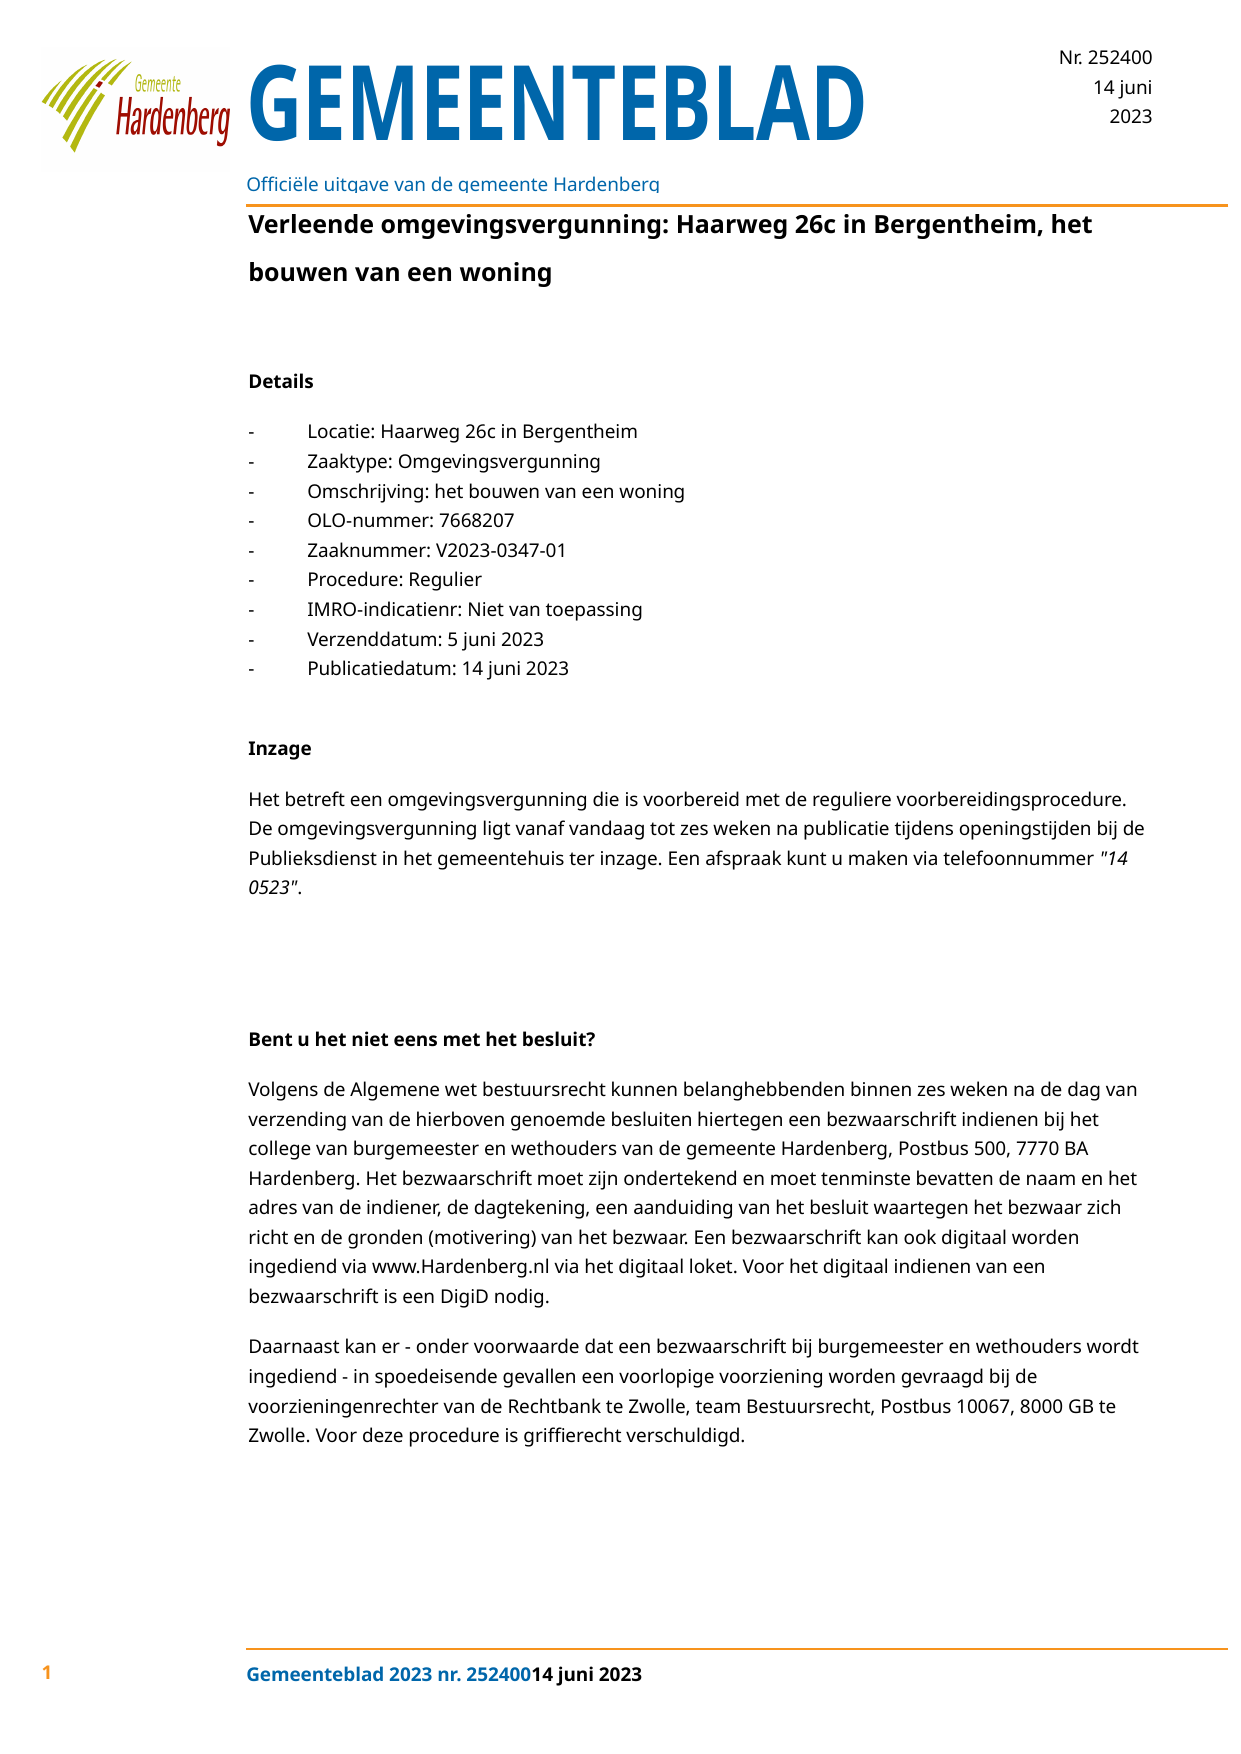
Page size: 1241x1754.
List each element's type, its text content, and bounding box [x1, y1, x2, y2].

list Publicatiedatum: 14 juni 2023 [248, 655, 1152, 681]
text Daarnaast kan er - onder voorwaarde dat een bezwaarschrift bij burgemeester en wethouders wordt ingediend - in spoedeisende gevallen een voorlopige voorziening worden gevraagd bij de voorzieningenrechter van de Rechtbank te Zwolle, team Bestuursrecht, Postbus 10067, 8000 GB te Zwolle. Voor deze procedure is griffierecht verschuldigd. [248, 1334, 1152, 1448]
text Verleende omgevingsvergunning: Haarweg 26c in Bergentheim, het bouwen van een woning [248, 207, 1152, 288]
text Details [248, 368, 1152, 394]
list Locatie: Haarweg 26c in Bergentheim [248, 419, 1152, 444]
list Zaaktype: Omgevingsvergunning [248, 448, 1152, 474]
list Verzenddatum: 5 juni 2023 [248, 626, 1152, 652]
list Procedure: Regulier [248, 567, 1152, 592]
picture [41, 47, 231, 172]
text Volgens de Algemene wet bestuursrecht kunnen belanghebbenden binnen zes weken na de dag van verzending van de hierboven genoemde besluiten hiertegen een bezwaarschrift indienen bij het college van burgemeester en wethouders van de gemeente Hardenberg, Postbus 500, 7770 BA Hardenberg. Het bezwaarschrift moet zijn ondertekend en moet tenminste bevatten de naam en het adres van de indiener, de dagtekening, een aanduiding van het besluit waartegen het bezwaar zich richt en de gronden (motivering) van het bezwaar. Een bezwaarschrift kan ook digitaal worden ingediend via www.Hardenberg.nl via het digitaal loket. Voor het digitaal indienen van een bezwaarschrift is een DigiD nodig. [248, 1076, 1152, 1309]
list Omschrijving: het bouwen van een woning [248, 478, 1152, 504]
text Inzage [248, 735, 1152, 761]
list OLO-nummer: 7668207 [248, 507, 1152, 533]
text Het betreft een omgevingsvergunning die is voorbereid met de reguliere voorbereidingsprocedure. De omgevingsvergunning ligt vanaf vandaag tot zes weken na publicatie tijdens openingstijden bij de Publieksdienst in het gemeentehuis ter inzage. Een afspraak kunt u maken via telefoonnummer "14 0523". [248, 786, 1152, 900]
list Zaaknummer: V2023-0347-01 [248, 537, 1152, 563]
text Bent u het niet eens met het besluit? [248, 1026, 1152, 1052]
list IMRO-indicatienr: Niet van toepassing [248, 596, 1152, 622]
